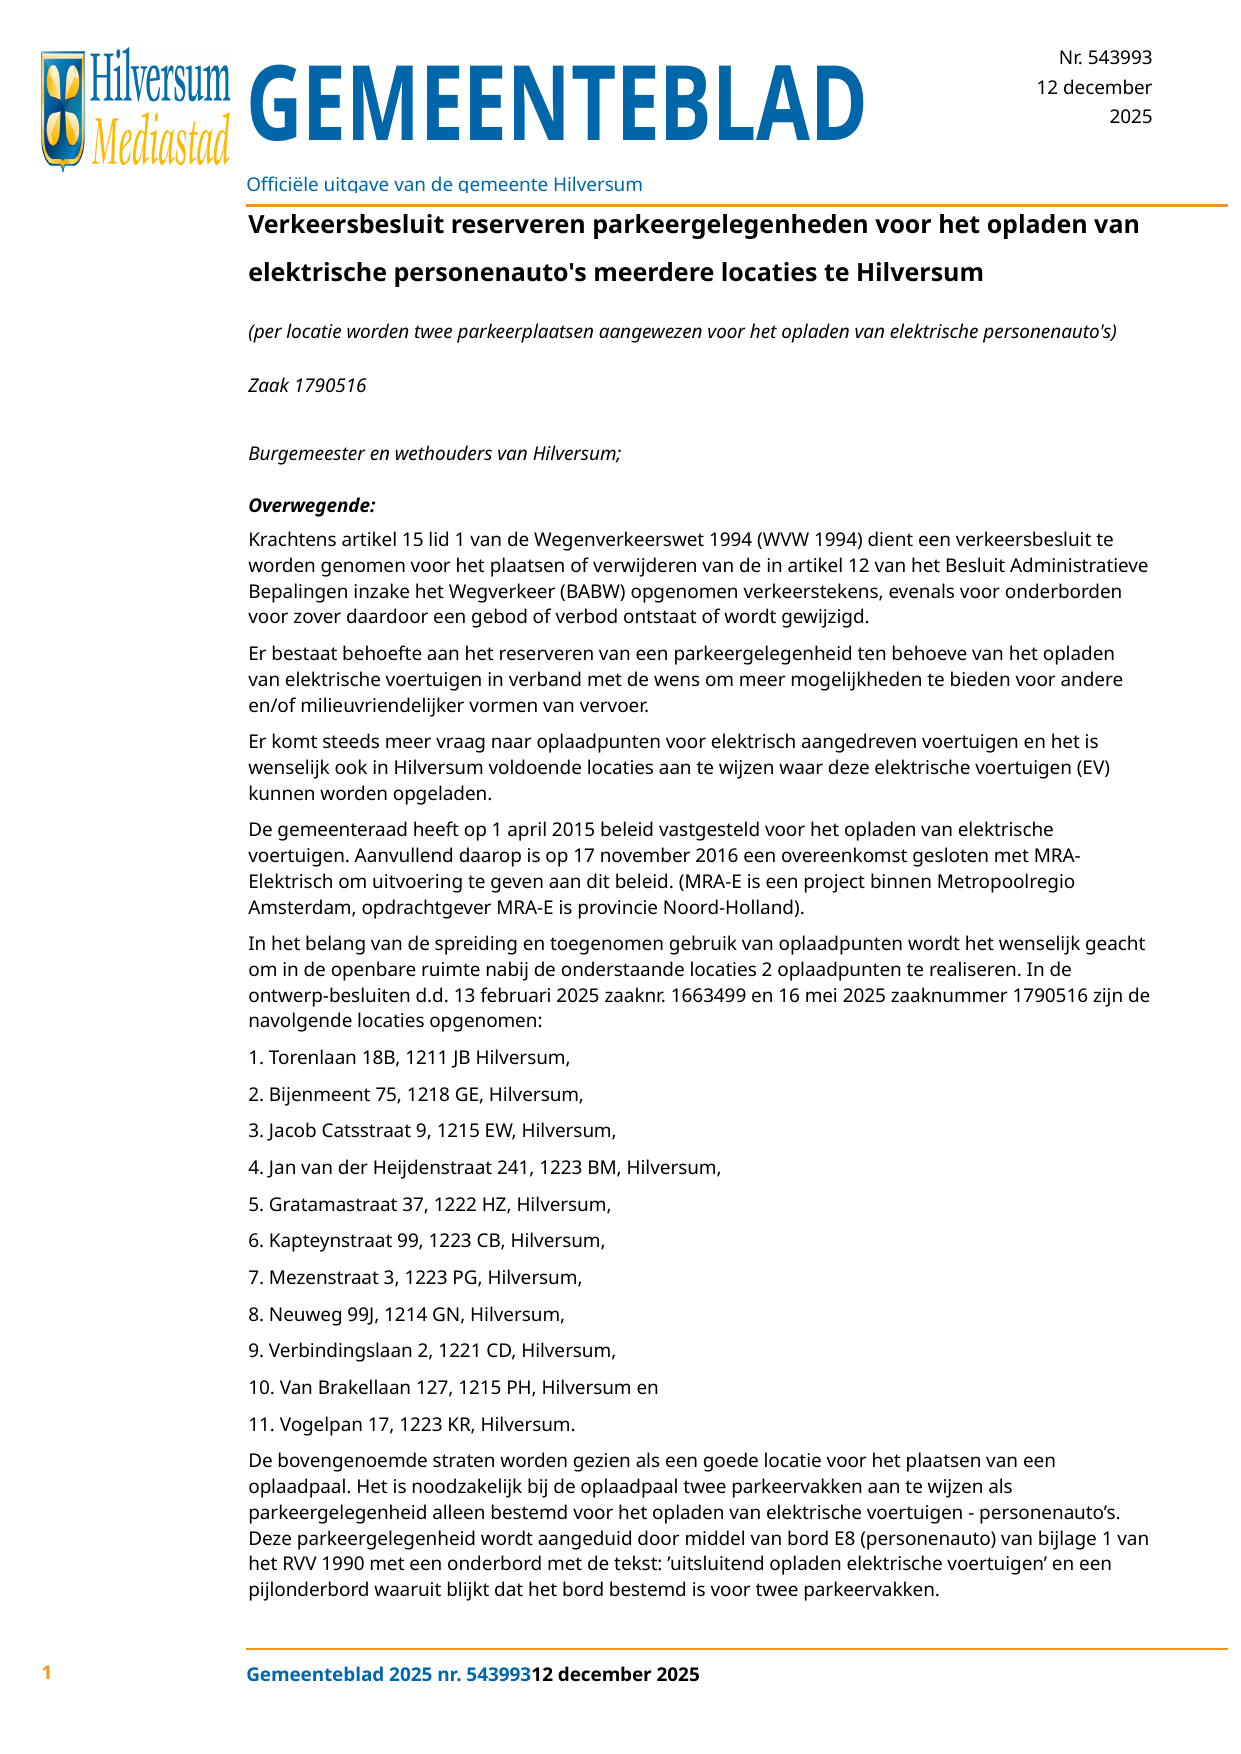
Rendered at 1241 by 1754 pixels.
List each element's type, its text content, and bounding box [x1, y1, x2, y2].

text 9. Verbindingslaan 2, 1221 CD, Hilversum, [248, 1338, 1152, 1363]
text 5. Gratamastraat 37, 1222 HZ, Hilversum, [248, 1191, 1152, 1217]
picture [41, 47, 231, 172]
text 4. Jan van der Heijdenstraat 241, 1223 BM, Hilversum, [248, 1154, 1152, 1180]
text 6. Kapteynstraat 99, 1223 CB, Hilversum, [248, 1228, 1152, 1253]
text 2. Bijenmeent 75, 1218 GE, Hilversum, [248, 1081, 1152, 1107]
text Er bestaat behoefte aan het reserveren van een parkeergelegenheid ten behoeve van het opladen van elektrische voertuigen in verband met de wens om meer mogelijkheden te bieden voor andere en/of milieuvriendelijker vormen van vervoer. [248, 640, 1152, 718]
text In het belang van de spreiding en toegenomen gebruik van oplaadpunten wordt het wenselijk geacht om in de openbare ruimte nabij de onderstaande locaties 2 oplaadpunten te realiseren. In de ontwerp-besluiten d.d. 13 februari 2025 zaaknr. 1663499 en 16 mei 2025 zaaknummer 1790516 zijn de navolgende locaties opgenomen: [248, 931, 1152, 1033]
text 1. Torenlaan 18B, 1211 JB Hilversum, [248, 1044, 1152, 1070]
text Verkeersbesluit reserveren parkeergelegenheden voor het opladen van elektrische personenauto's meerdere locaties te Hilversum [248, 207, 1152, 288]
text De bovengenoemde straten worden gezien als een goede locatie voor het plaatsen van een oplaadpaal. Het is noodzakelijk bij de oplaadpaal twee parkeervakken aan te wijzen als parkeergelegenheid alleen bestemd voor het opladen van elektrische voertuigen - personenauto’s. Deze parkeergelegenheid wordt aangeduid door middel van bord E8 (personenauto) van bijlage 1 van het RVV 1990 met een onderbord met de tekst: ’uitsluitend opladen elektrische voertuigen’ en een pijlonderbord waaruit blijkt dat het bord bestemd is voor twee parkeervakken. [248, 1448, 1152, 1602]
text (per locatie worden twee parkeerplaatsen aangewezen voor het opladen van elektrische personenauto's) [248, 318, 1152, 344]
text 10. Van Brakellaan 127, 1215 PH, Hilversum en [248, 1374, 1152, 1400]
text 7. Mezenstraat 3, 1223 PG, Hilversum, [248, 1264, 1152, 1290]
text Zaak 1790516 [248, 372, 1152, 398]
text 8. Neuweg 99J, 1214 GN, Hilversum, [248, 1301, 1152, 1327]
text Krachtens artikel 15 lid 1 van de Wegenverkeerswet 1994 (WVW 1994) dient een verkeersbesluit te worden genomen voor het plaatsen of verwijderen van de in artikel 12 van het Besluit Administratieve Bepalingen inzake het Wegverkeer (BABW) opgenomen verkeerstekens, evenals voor onderborden voor zover daardoor een gebod of verbod ontstaat of wordt gewijzigd. [248, 527, 1152, 629]
text 11. Vogelpan 17, 1223 KR, Hilversum. [248, 1411, 1152, 1437]
text De gemeenteraad heeft op 1 april 2015 beleid vastgesteld voor het opladen van elektrische voertuigen. Aanvullend daarop is op 17 november 2016 een overeenkomst gesloten met MRA-Elektrisch om uitvoering te geven aan dit beleid. (MRA-E is een project binnen Metropoolregio Amsterdam, opdrachtgever MRA-E is provincie Noord-Holland). [248, 817, 1152, 919]
text 3. Jacob Catsstraat 9, 1215 EW, Hilversum, [248, 1118, 1152, 1143]
text Er komt steeds meer vraag naar oplaadpunten voor elektrisch aangedreven voertuigen en het is wenselijk ook in Hilversum voldoende locaties aan te wijzen waar deze elektrische voertuigen (EV) kunnen worden opgeladen. [248, 728, 1152, 806]
text Overwegende: [248, 492, 1152, 518]
text Burgemeester en wethouders van Hilversum; [248, 440, 1152, 465]
